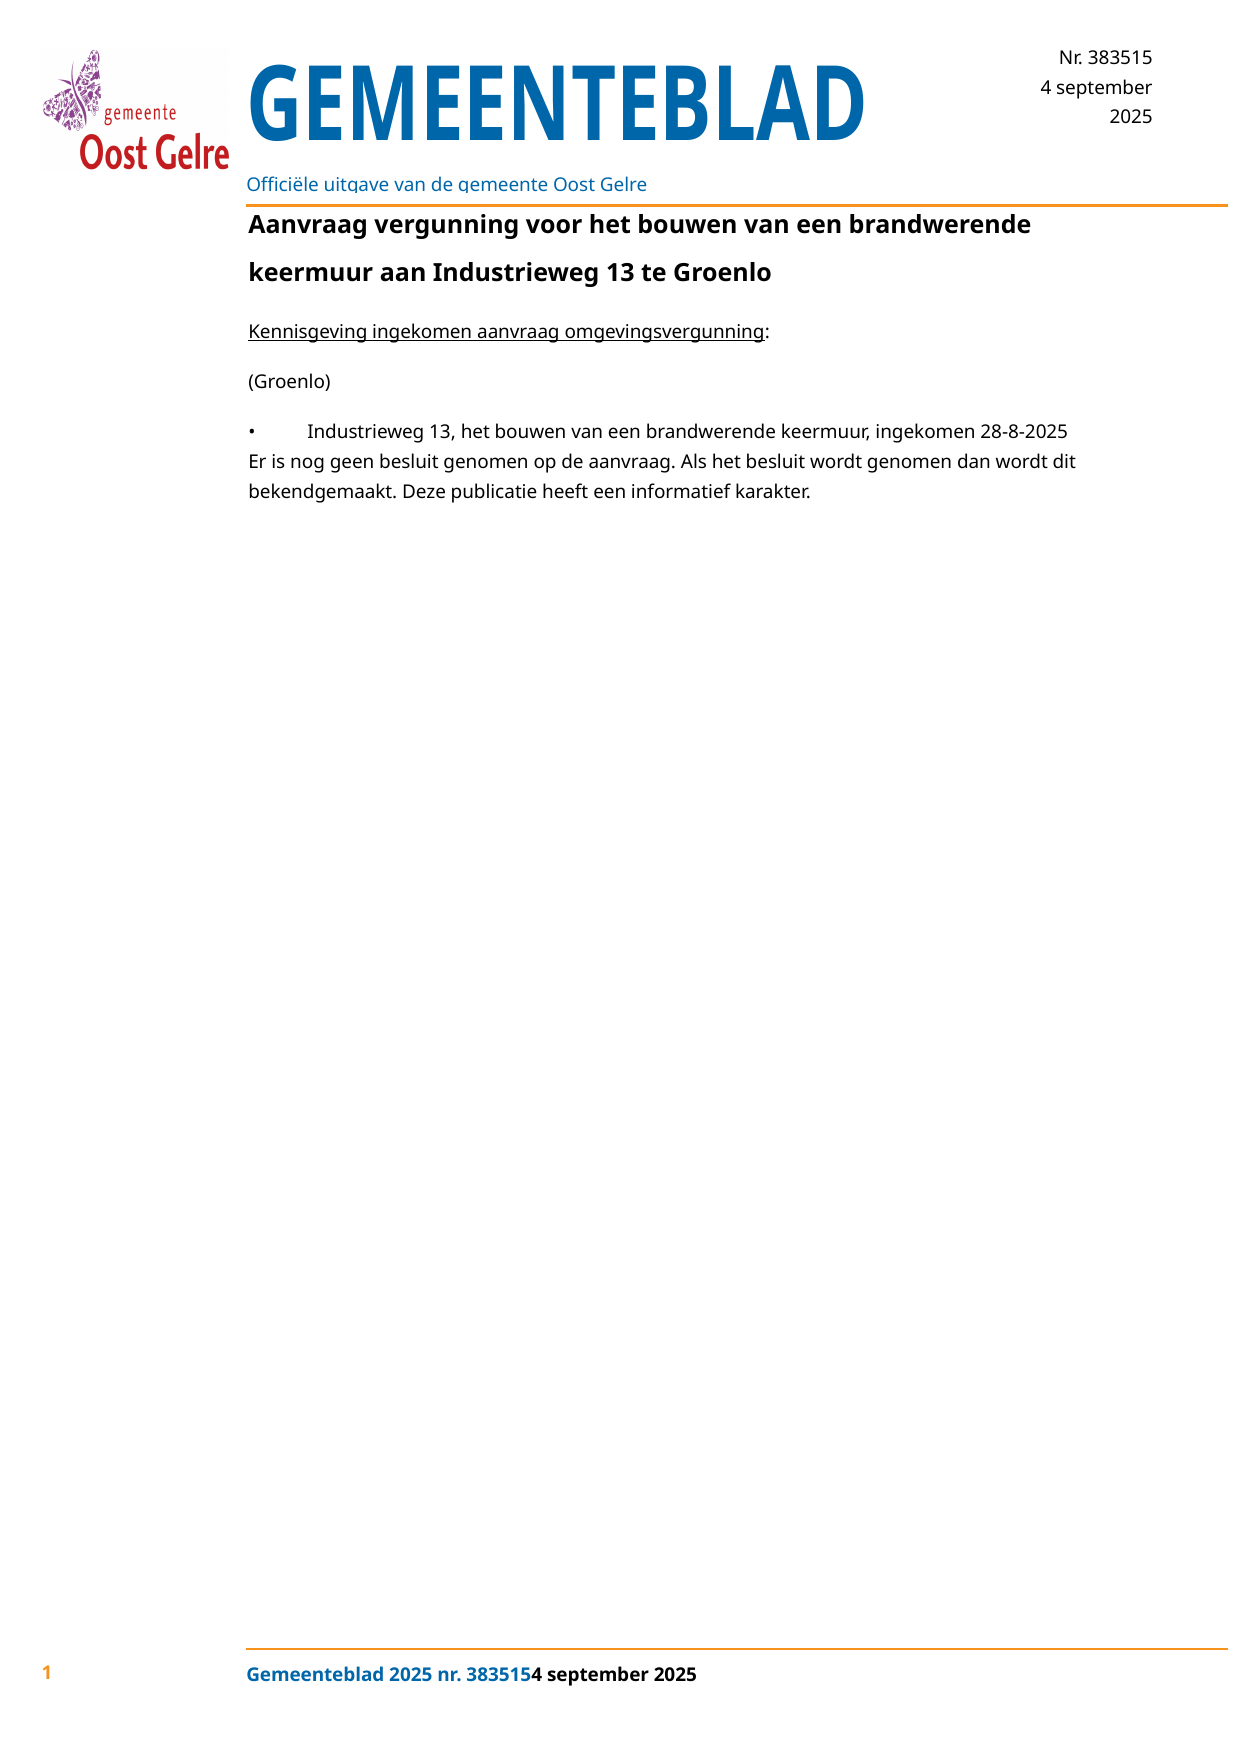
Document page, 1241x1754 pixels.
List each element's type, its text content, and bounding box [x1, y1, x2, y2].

text (Groenlo) [248, 368, 1152, 394]
text Kennisgeving ingekomen aanvraag omgevingsvergunning: [248, 318, 1152, 344]
list Industrieweg 13, het bouwen van een brandwerende keermuur, ingekomen 28-8-2025 [248, 419, 1152, 444]
text Er is nog geen besluit genomen op de aanvraag. Als het besluit wordt genomen dan wordt dit bekendgemaakt. Deze publicatie heeft een informatief karakter. [248, 448, 1152, 504]
picture [41, 47, 231, 172]
text Aanvraag vergunning voor het bouwen van een brandwerende keermuur aan Industrieweg 13 te Groenlo [248, 207, 1152, 288]
